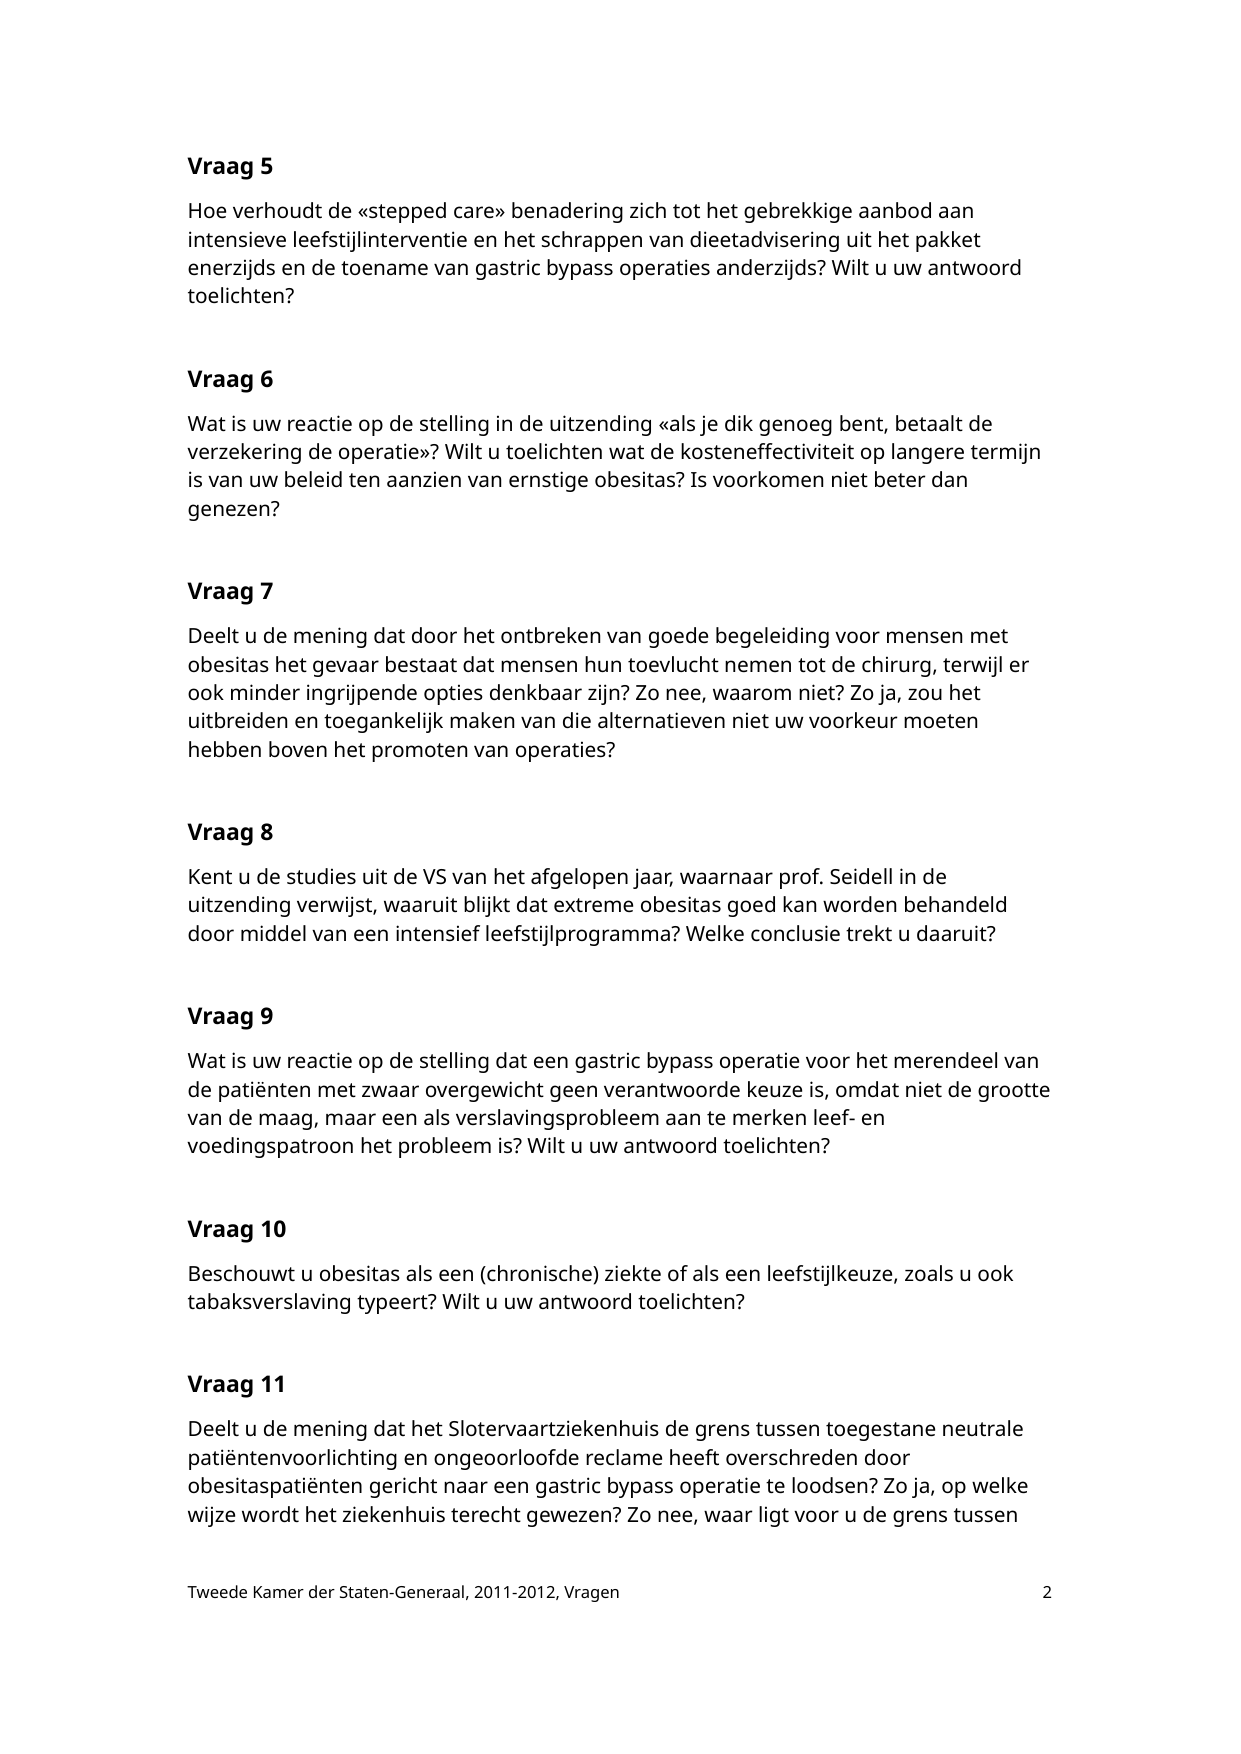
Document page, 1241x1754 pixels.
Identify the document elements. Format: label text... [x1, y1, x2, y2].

subtitle Vraag 8 [187, 816, 1053, 847]
subtitle Vraag 5 [187, 150, 1053, 181]
text Wat is uw reactie op de stelling dat een gastric bypass operatie voor het merendeel van de patiënten met zwaar overgewicht geen verantwoorde keuze is, omdat niet de grootte van de maag, maar een als verslavingsprobleem aan te merken leef- en voedingspatroon het probleem is? Wilt u uw antwoord toelichten? [187, 1046, 1053, 1160]
subtitle Vraag 9 [187, 1000, 1053, 1031]
text Hoe verhoudt de «stepped care» benadering zich tot het gebrekkige aanbod aan intensieve leefstijlinterventie en het schrappen van dieetadvisering uit het pakket enerzijds en de toename van gastric bypass operaties anderzijds? Wilt u uw antwoord toelichten? [187, 196, 1053, 310]
subtitle Vraag 7 [187, 575, 1053, 606]
subtitle Vraag 11 [187, 1368, 1053, 1399]
text Wat is uw reactie op de stelling in de uitzending «als je dik genoeg bent, betaalt de verzekering de operatie»? Wilt u toelichten wat de kosteneffectiviteit op langere termijn is van uw beleid ten aanzien van ernstige obesitas? Is voorkomen niet beter dan genezen? [187, 409, 1053, 522]
subtitle Vraag 10 [187, 1212, 1053, 1244]
text Deelt u de mening dat het Slotervaartziekenhuis de grens tussen toegestane neutrale patiëntenvoorlichting en ongeoorloofde reclame heeft overschreden door obesitaspatiënten gericht naar een gastric bypass operatie te loodsen? Zo ja, op welke wijze wordt het ziekenhuis terecht gewezen? Zo nee, waar ligt voor u de grens tussen [187, 1414, 1053, 1528]
text Kent u de studies uit de VS van het afgelopen jaar, waarnaar prof. Seidell in de uitzending verwijst, waaruit blijkt dat extreme obesitas goed kan worden behandeld door middel van een intensief leefstijlprogramma? Welke conclusie trekt u daaruit? [187, 862, 1053, 947]
text Deelt u de mening dat door het ontbreken van goede begeleiding voor mensen met obesitas het gevaar bestaat dat mensen hun toevlucht nemen tot de chirurg, terwijl er ook minder ingrijpende opties denkbaar zijn? Zo nee, waarom niet? Zo ja, zou het uitbreiden en toegankelijk maken van die alternatieven niet uw voorkeur moeten hebben boven het promoten van operaties? [187, 621, 1053, 763]
text Beschouwt u obesitas als een (chronische) ziekte of als een leefstijlkeuze, zoals u ook tabaksverslaving typeert? Wilt u uw antwoord toelichten? [187, 1259, 1053, 1316]
subtitle Vraag 6 [187, 362, 1053, 394]
